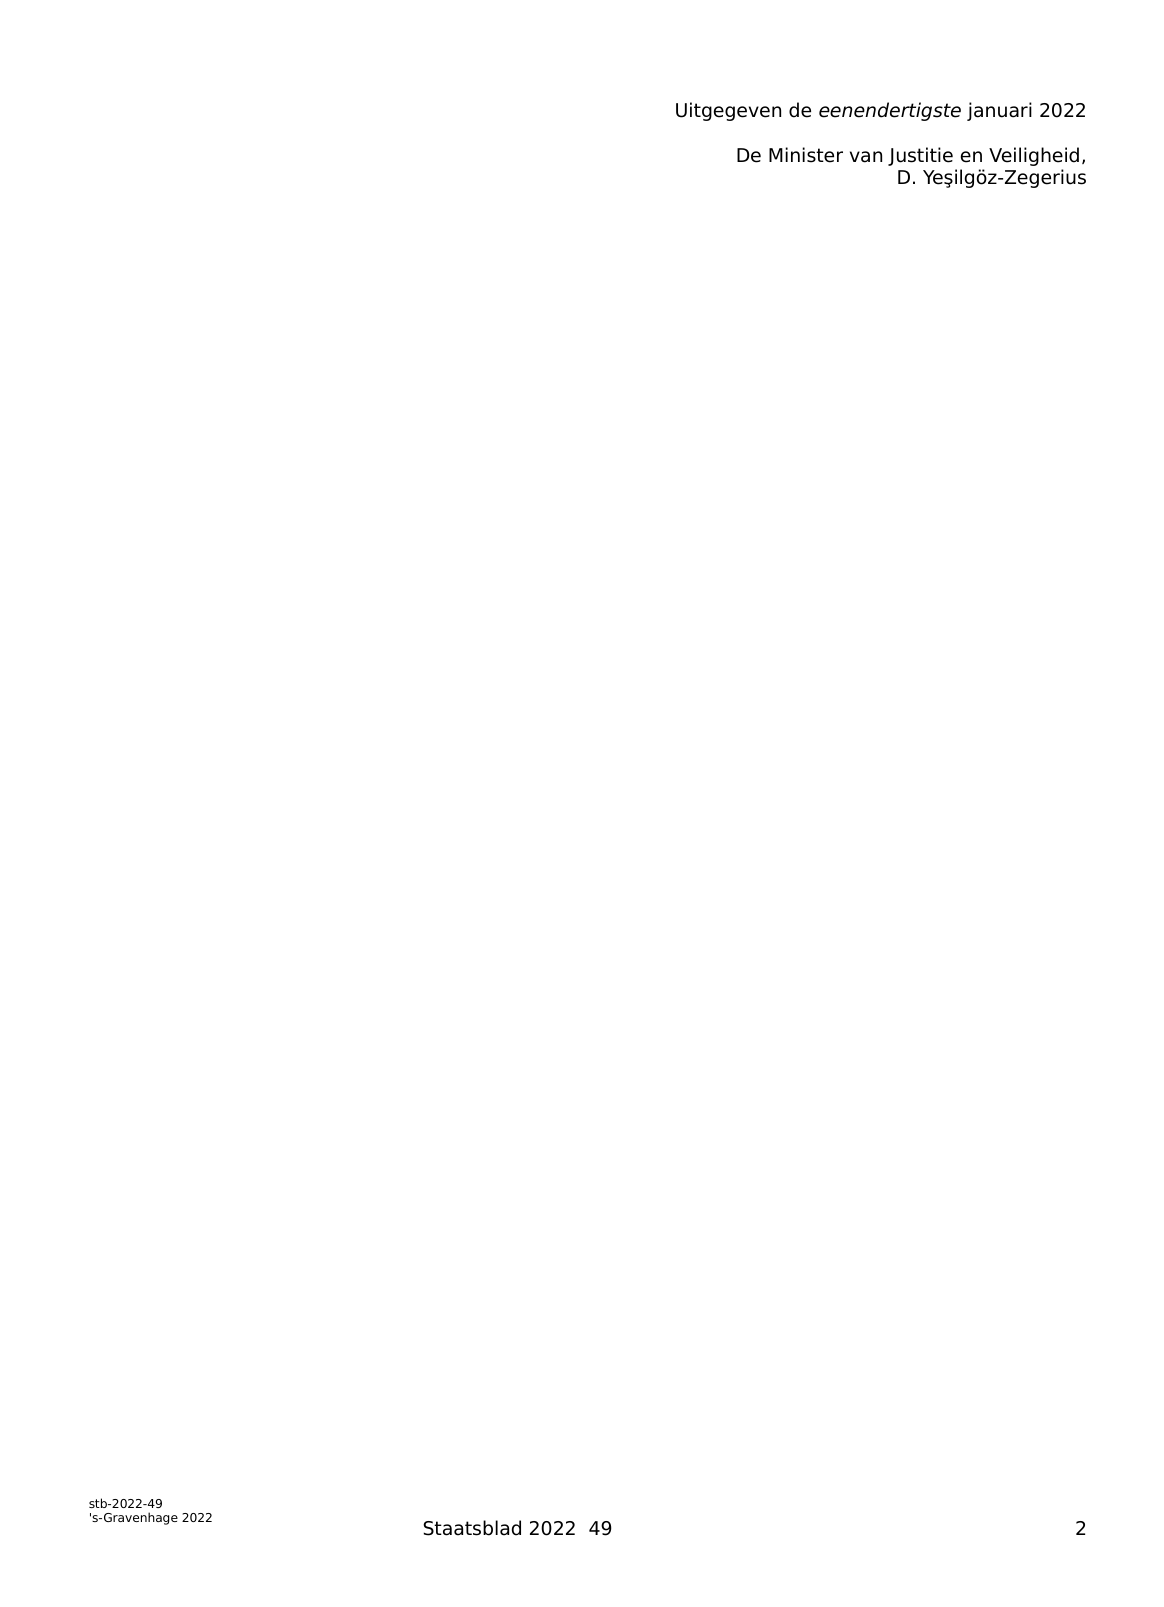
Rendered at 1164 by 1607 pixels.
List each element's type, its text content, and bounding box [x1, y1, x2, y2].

text De Minister van Justitie en Veiligheid, D. Yeşilgöz-Zegerius [422, 144, 1087, 188]
text Uitgegeven de eenendertigste januari 2022 [422, 100, 1087, 122]
text stb-2022-49 [88, 1497, 323, 1511]
text 's-Gravenhage 2022 [88, 1511, 323, 1525]
